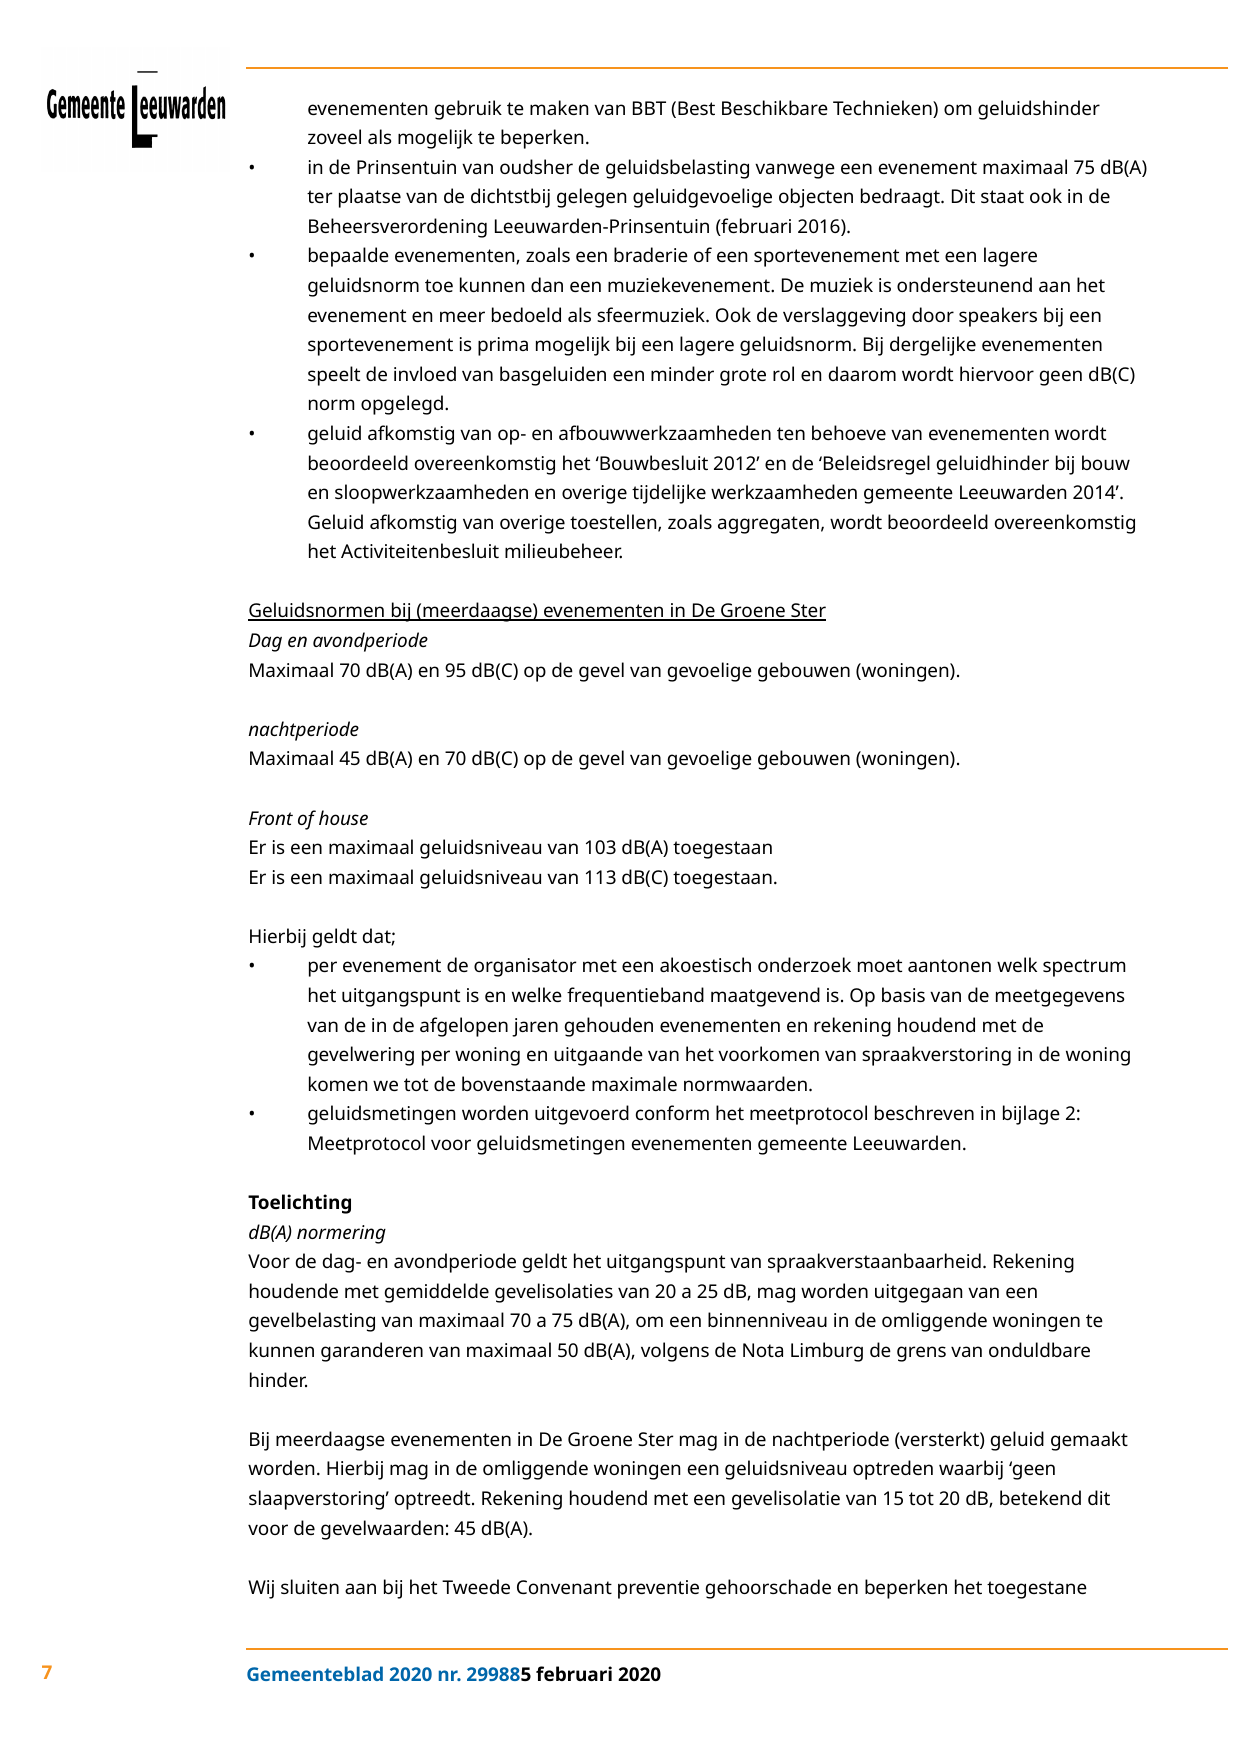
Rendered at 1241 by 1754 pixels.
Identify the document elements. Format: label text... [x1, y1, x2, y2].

text Wij sluiten aan bij het Tweede Convenant preventie gehoorschade en beperken het toegestane [248, 1574, 1152, 1600]
list bepaalde evenementen, zoals een braderie of een sportevenement met een lagere geluidsnorm toe kunnen dan een muziekevenement. De muziek is ondersteunend aan het evenement en meer bedoeld als sfeermuziek. Ook de verslaggeving door speakers bij een sportevenement is prima mogelijk bij een lagere geluidsnorm. Bij dergelijke evenementen speelt de invloed van basgeluiden een minder grote rol en daarom wordt hiervoor geen dB(C) norm opgelegd. [248, 243, 1152, 416]
list geluidsmetingen worden uitgevoerd conform het meetprotocol beschreven in bijlage 2: Meetprotocol voor geluidsmetingen evenementen gemeente Leeuwarden. [248, 1101, 1152, 1156]
text Er is een maximaal geluidsniveau van 113 dB(C) toegestaan. [248, 864, 1152, 890]
list in de Prinsentuin van oudsher de geluidsbelasting vanwege een evenement maximaal 75 dB(A) ter plaatse van de dichtstbij gelegen geluidgevoelige objecten bedraagt. Dit staat ook in de Beheersverordening Leeuwarden-Prinsentuin (februari 2016). [248, 154, 1152, 239]
text Front of house [248, 805, 1152, 831]
list per evenement de organisator met een akoestisch onderzoek moet aantonen welk spectrum het uitgangspunt is en welke frequentieband maatgevend is. Op basis van de meetgegevens van de in de afgelopen jaren gehouden evenementen en rekening houdend met de gevelwering per woning en uitgaande van het voorkomen van spraakverstoring in de woning komen we tot de bovenstaande maximale normwaarden. [248, 953, 1152, 1097]
text Toelichting [248, 1189, 1152, 1215]
text Voor de dag- en avondperiode geldt het uitgangspunt van spraakverstaanbaarheid. Rekening houdende met gemiddelde gevelisolaties van 20 a 25 dB, mag worden uitgegaan van een gevelbelasting van maximaal 70 a 75 dB(A), om een binnenniveau in de omliggende woningen te kunnen garanderen van maximaal 50 dB(A), volgens de Nota Limburg de grens van onduldbare hinder. [248, 1248, 1152, 1393]
text Dag en avondperiode [248, 627, 1152, 653]
text Bij meerdaagse evenementen in De Groene Ster mag in de nachtperiode (versterkt) geluid gemaakt worden. Hierbij mag in de omliggende woningen een geluidsniveau optreden waarbij ‘geen slaapverstoring’ optreedt. Rekening houdend met een gevelisolatie van 15 tot 20 dB, betekend dit voor de gevelwaarden: 45 dB(A). [248, 1426, 1152, 1541]
text Er is een maximaal geluidsniveau van 103 dB(A) toegestaan [248, 834, 1152, 860]
list geluid afkomstig van op- en afbouwwerkzaamheden ten behoeve van evenementen wordt beoordeeld overeenkomstig het ‘Bouwbesluit 2012’ en de ‘Beleidsregel geluidhinder bij bouw en sloopwerkzaamheden en overige tijdelijke werkzaamheden gemeente Leeuwarden 2014’. Geluid afkomstig van overige toestellen, zoals aggregaten, wordt beoordeeld overeenkomstig het Activiteitenbesluit milieubeheer. [248, 420, 1152, 564]
text nachtperiode [248, 716, 1152, 742]
text Maximaal 70 dB(A) en 95 dB(C) op de gevel van gevoelige gebouwen (woningen). [248, 657, 1152, 683]
text dB(A) normering [248, 1219, 1152, 1245]
text Geluidsnormen bij (meerdaagse) evenementen in De Groene Ster [248, 598, 1152, 623]
list evenementen gebruik te maken van BBT (Best Beschikbare Technieken) om geluidshinder zoveel als mogelijk te beperken. [248, 95, 1152, 150]
text Maximaal 45 dB(A) en 70 dB(C) op de gevel van gevoelige gebouwen (woningen). [248, 746, 1152, 771]
picture [41, 47, 231, 172]
text Hierbij geldt dat; [248, 923, 1152, 949]
